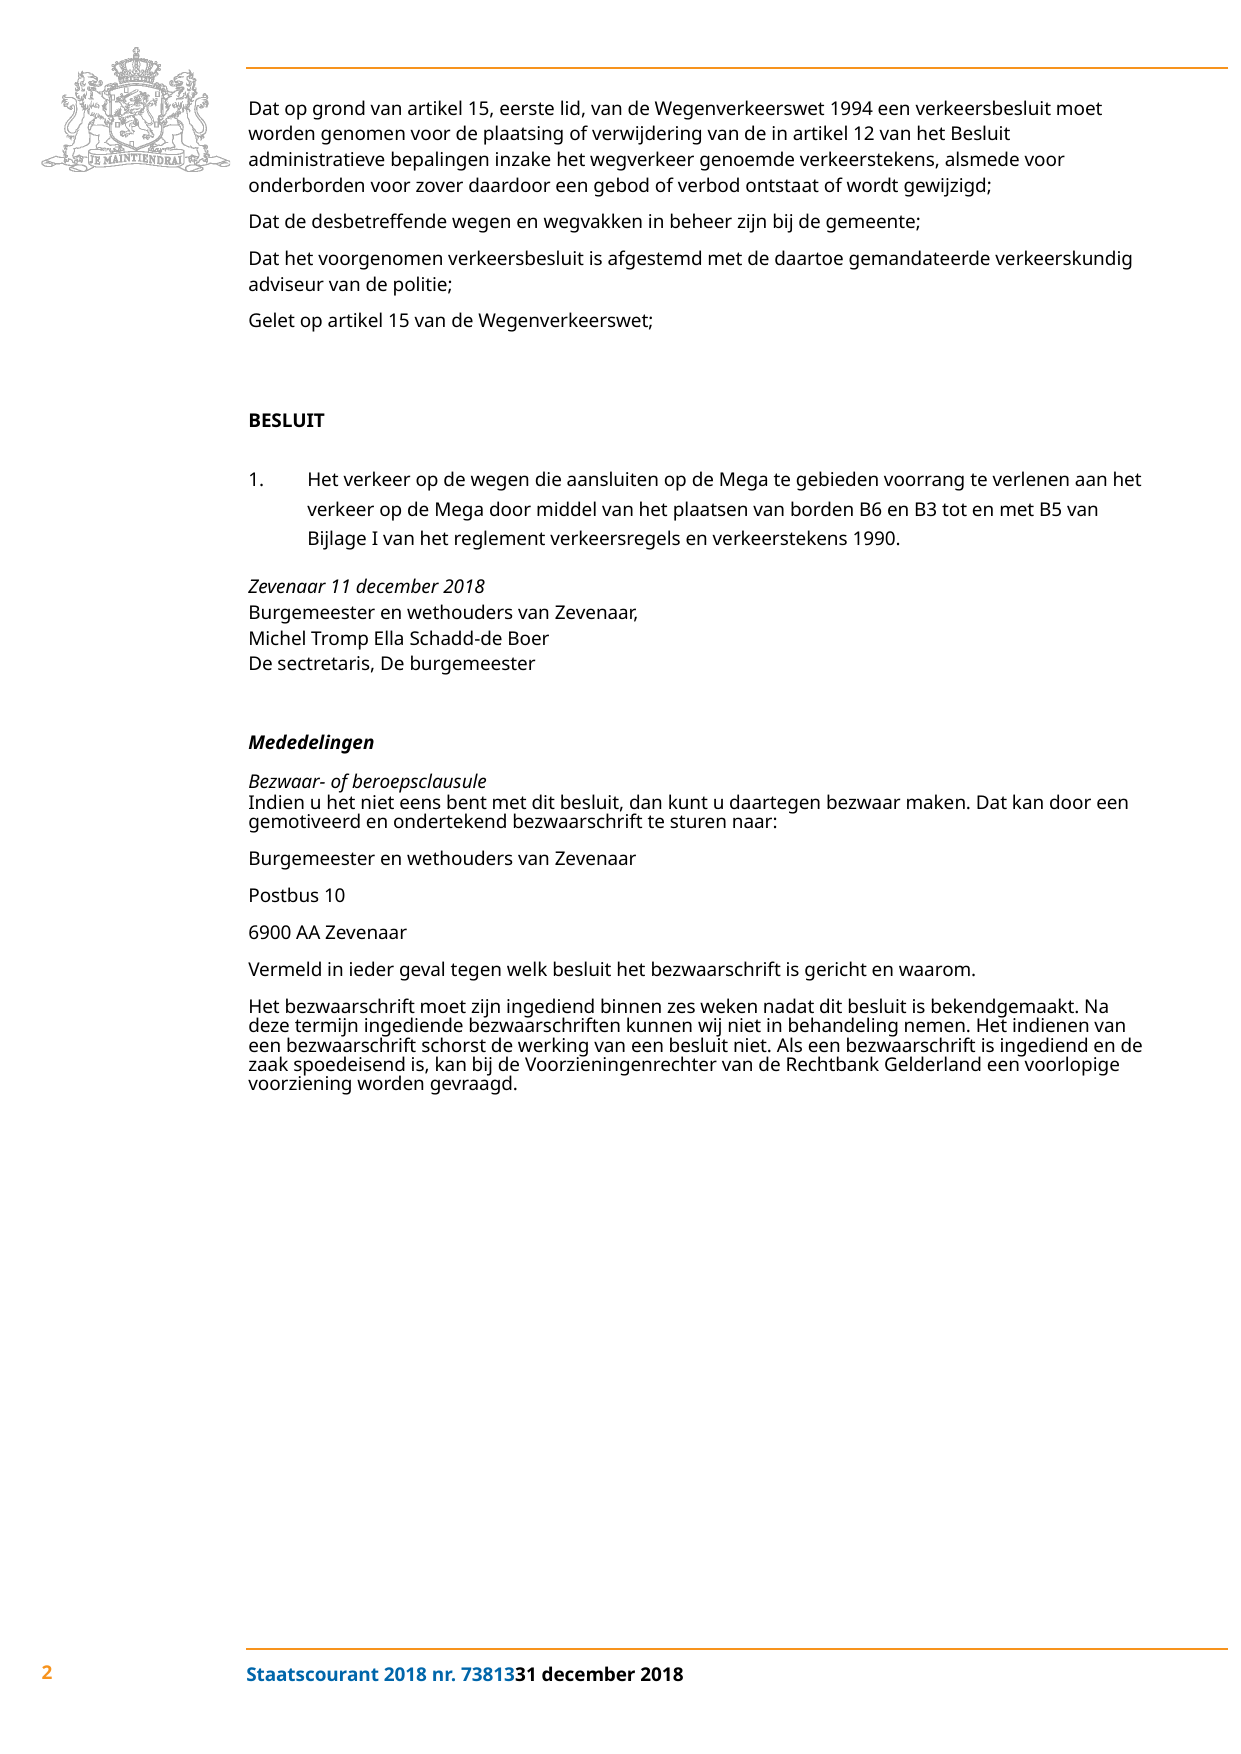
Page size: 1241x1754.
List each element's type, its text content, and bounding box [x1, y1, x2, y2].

text Gelet op artikel 15 van de Wegenverkeerswet; [248, 308, 1152, 333]
picture [41, 47, 231, 172]
text BESLUIT [248, 407, 1152, 433]
text Het bezwaarschrift moet zijn ingediend binnen zes weken nadat dit besluit is bekendgemaakt. Na deze termijn ingediende bezwaarschriften kunnen wij niet in behandeling nemen. Het indienen van een bezwaarschrift schorst de werking van een besluit niet. Als een bezwaarschrift is ingediend en de zaak spoedeisend is, kan bij de Voorzieningenrechter van de Rechtbank Gelderland een voorlopige voorziening worden gevraagd. [248, 998, 1152, 1094]
text Dat het voorgenomen verkeersbesluit is afgestemd met de daartoe gemandateerde verkeerskundig adviseur van de politie; [248, 245, 1152, 297]
text De sectretaris, De burgemeester [248, 650, 1152, 676]
text Indien u het niet eens bent met dit besluit, dan kunt u daartegen bezwaar maken. Dat kan door een gemotiveerd en ondertekend bezwaarschrift te sturen naar: [248, 794, 1152, 833]
text Zevenaar 11 december 2018 [248, 573, 1152, 599]
text Michel Tromp Ella Schadd-de Boer [248, 625, 1152, 650]
text Bezwaar- of beroepsclausule [248, 768, 1152, 794]
text Vermeld in ieder geval tegen welk besluit het bezwaarschrift is gericht en waarom. [248, 961, 1152, 981]
text Mededelingen [248, 729, 1152, 755]
text 6900 AA Zevenaar [248, 924, 1152, 943]
text Burgemeester en wethouders van Zevenaar, [248, 599, 1152, 625]
text Dat de desbetreffende wegen en wegvakken in beheer zijn bij de gemeente; [248, 209, 1152, 234]
text Dat op grond van artikel 15, eerste lid, van de Wegenverkeerswet 1994 een verkeersbesluit moet worden genomen voor de plaatsing of verwijdering van de in artikel 12 van het Besluit administratieve bepalingen inzake het wegverkeer genoemde verkeerstekens, alsmede voor onderborden voor zover daardoor een gebod of verbod ontstaat of wordt gewijzigd; [248, 95, 1152, 198]
list Het verkeer op de wegen die aansluiten op de Mega te gebieden voorrang te verlenen aan het verkeer op de Mega door middel van het plaatsen van borden B6 en B3 tot en met B5 van Bijlage I van het reglement verkeersregels en verkeerstekens 1990. [248, 466, 1152, 551]
text Postbus 10 [248, 887, 1152, 907]
text Burgemeester en wethouders van Zevenaar [248, 850, 1152, 869]
